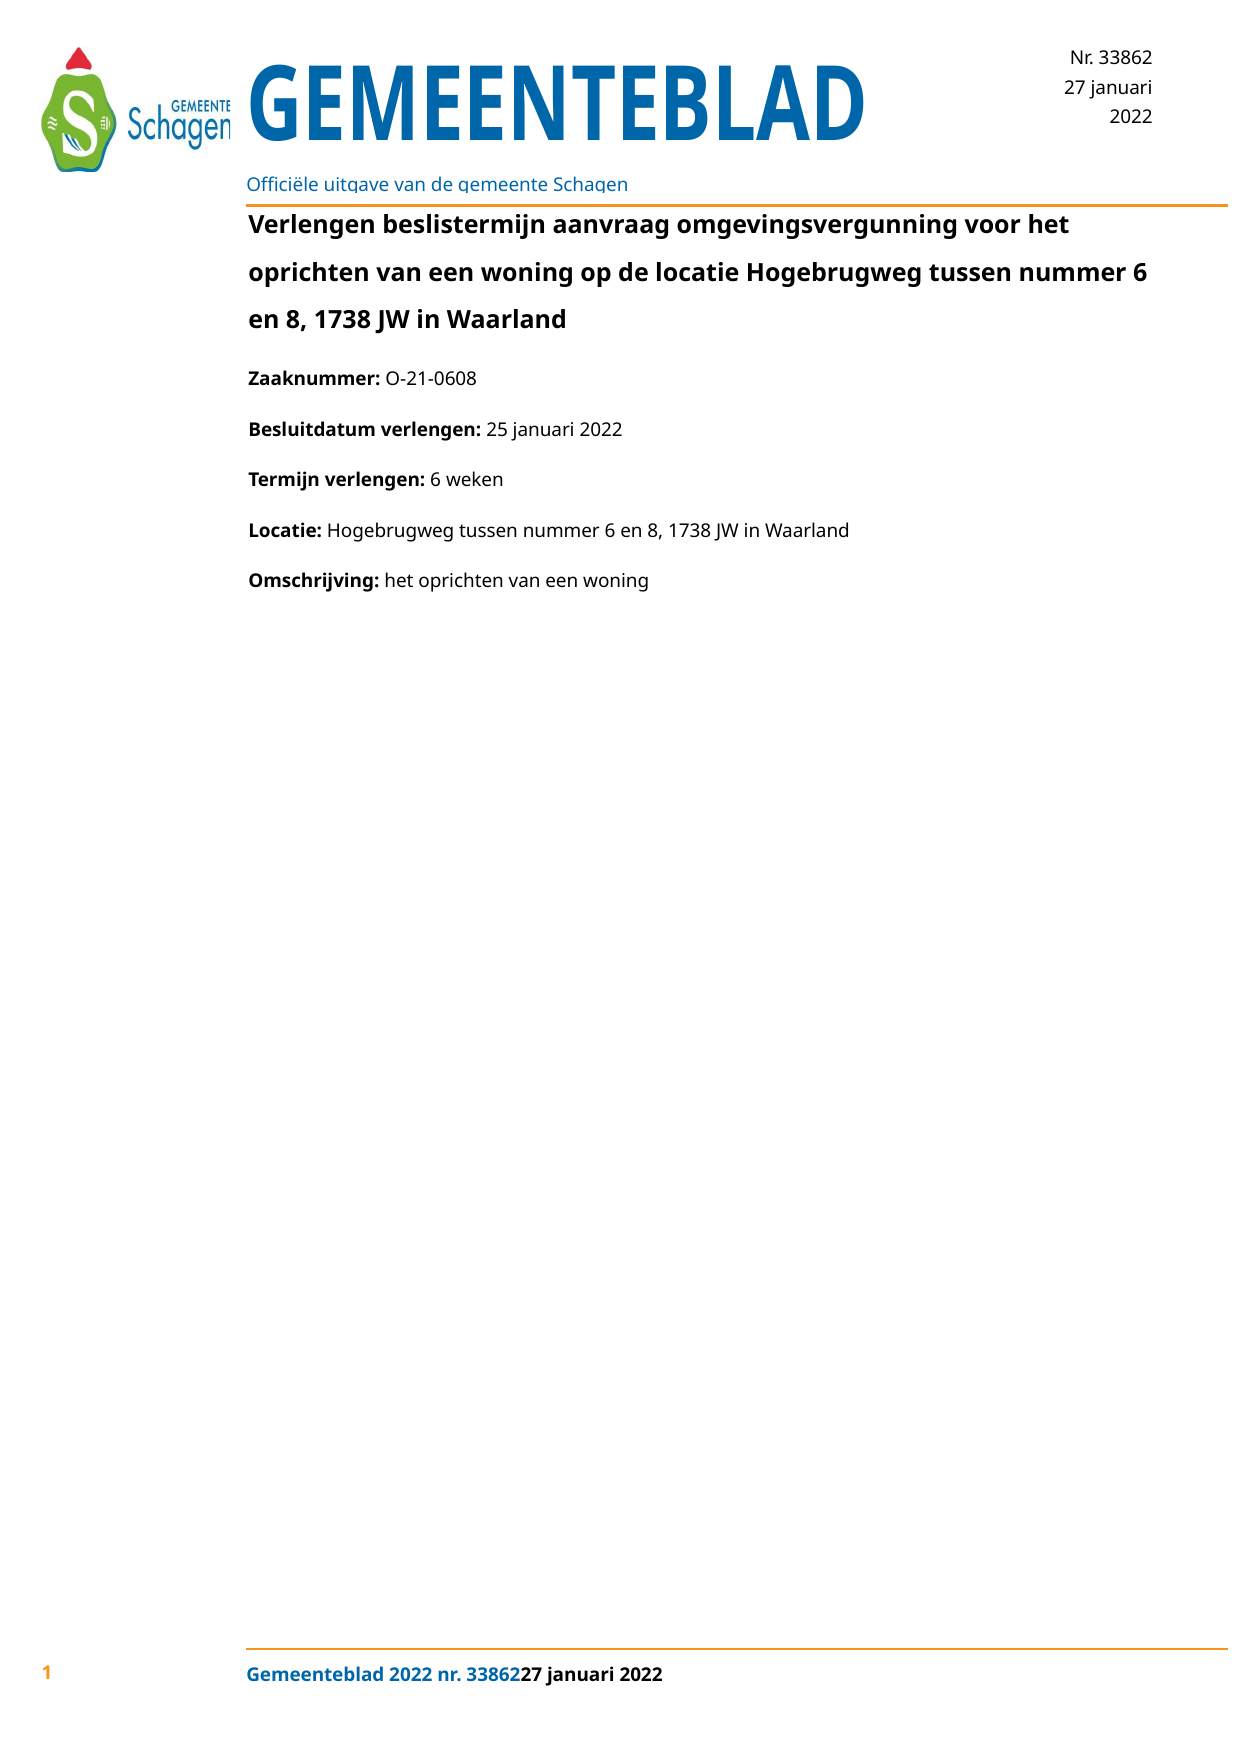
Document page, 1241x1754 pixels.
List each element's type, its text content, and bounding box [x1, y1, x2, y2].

text Zaaknummer: O-21-0608 [248, 366, 1152, 391]
text Locatie: Hogebrugweg tussen nummer 6 en 8, 1738 JW in Waarland [248, 517, 1152, 542]
text Termijn verlengen: 6 weken [248, 466, 1152, 492]
picture [41, 47, 231, 172]
text Omschrijving: het oprichten van een woning [248, 567, 1152, 593]
text Besluitdatum verlengen: 25 januari 2022 [248, 416, 1152, 442]
text Verlengen beslistermijn aanvraag omgevingsvergunning voor het oprichten van een woning op de locatie Hogebrugweg tussen nummer 6 en 8, 1738 JW in Waarland [248, 207, 1152, 336]
